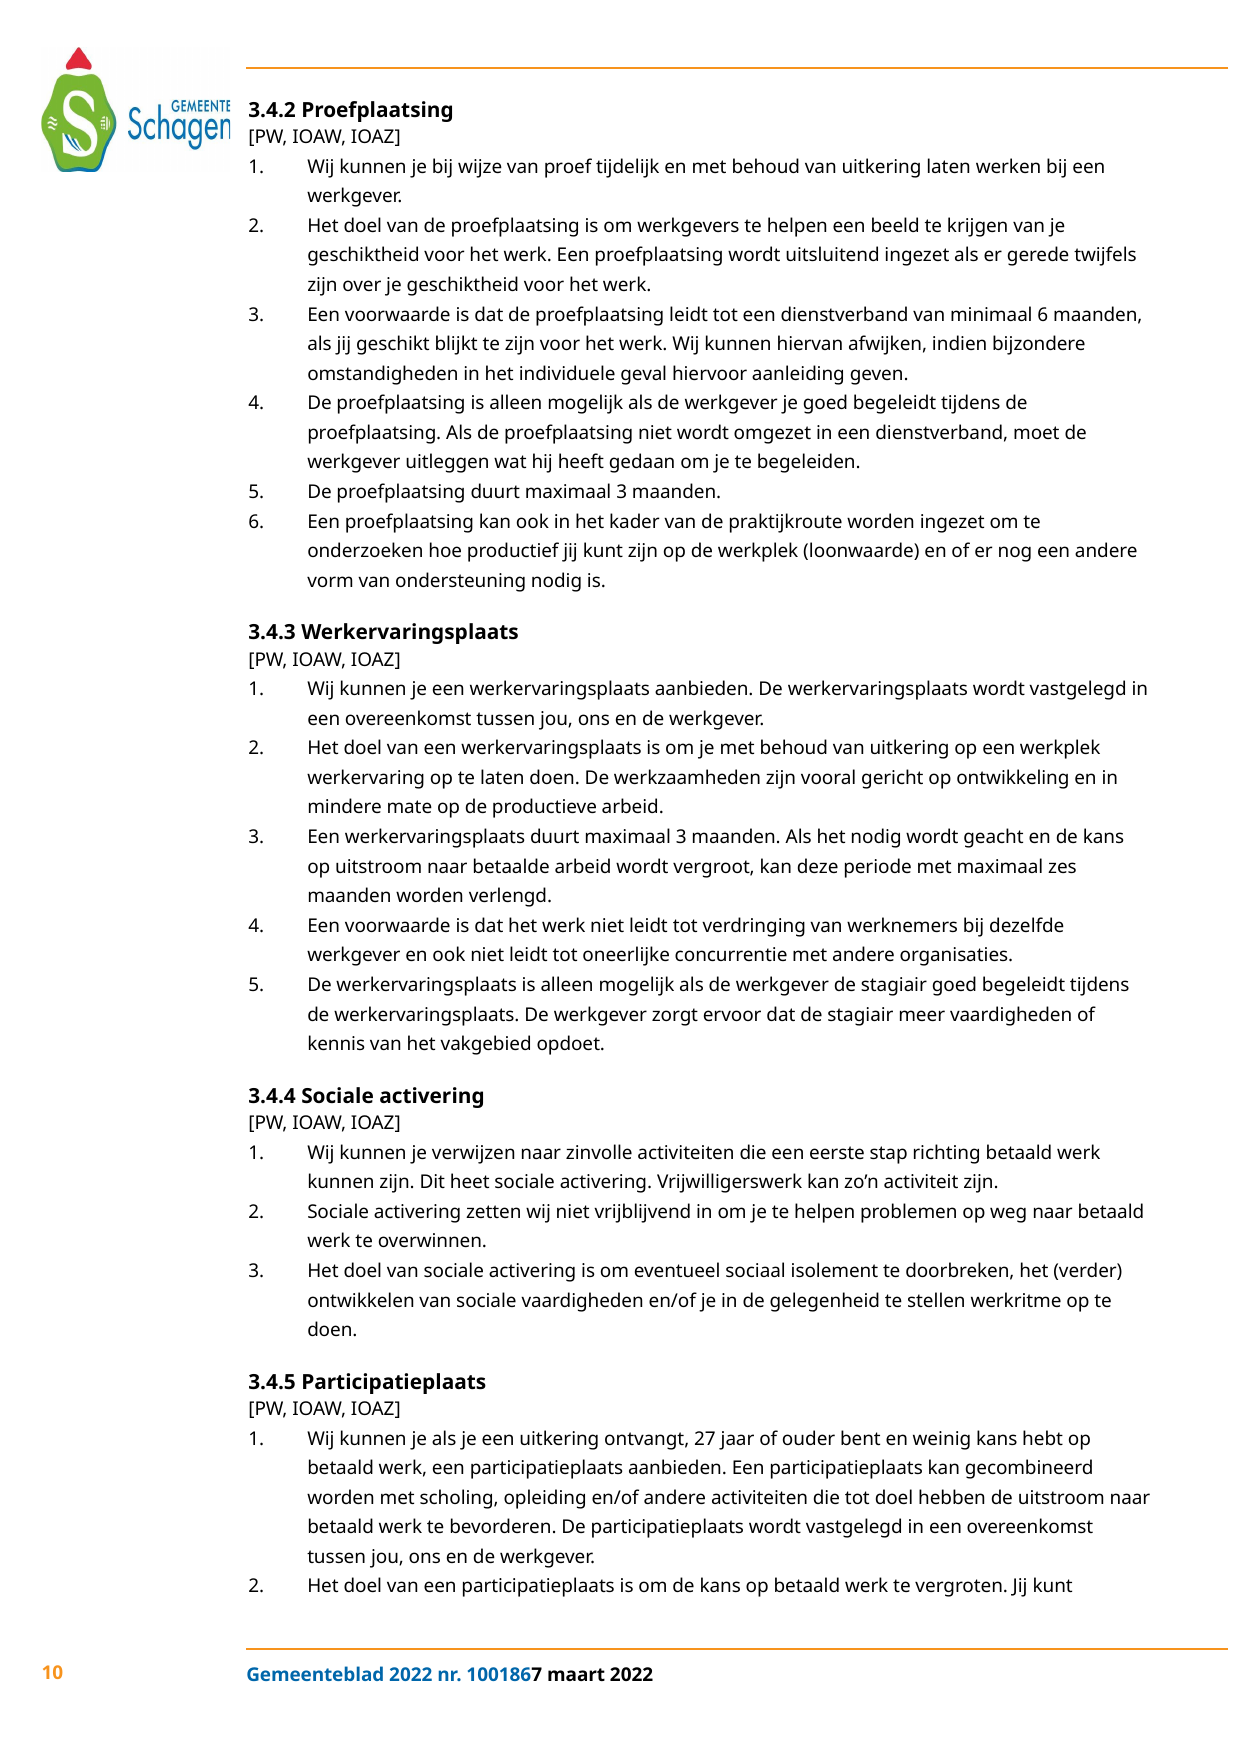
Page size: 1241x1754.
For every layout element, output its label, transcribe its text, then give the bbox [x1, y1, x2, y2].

list De werkervaringsplaats is alleen mogelijk als de werkgever de stagiair goed begeleidt tijdens de werkervaringsplaats. De werkgever zorgt ervoor dat de stagiair meer vaardigheden of kennis van het vakgebied opdoet. [248, 971, 1152, 1056]
picture [41, 47, 231, 172]
list Een voorwaarde is dat de proefplaatsing leidt tot een dienstverband van minimaal 6 maanden, als jij geschikt blijkt te zijn voor het werk. Wij kunnen hiervan afwijken, indien bijzondere omstandigheden in het individuele geval hiervoor aanleiding geven. [248, 301, 1152, 386]
list Sociale activering zetten wij niet vrijblijvend in om je te helpen problemen op weg naar betaald werk te overwinnen. [248, 1198, 1152, 1253]
list De proefplaatsing duurt maximaal 3 maanden. [248, 478, 1152, 504]
list Een proefplaatsing kan ook in het kader van de praktijkroute worden ingezet om te onderzoeken hoe productief jij kunt zijn op de werkplek (loonwaarde) en of er nog een andere vorm van ondersteuning nodig is. [248, 508, 1152, 593]
list Wij kunnen je als je een uitkering ontvangt, 27 jaar of ouder bent en weinig kans hebt op betaald werk, een participatieplaats aanbieden. Een participatieplaats kan gecombineerd worden met scholing, opleiding en/of andere activiteiten die tot doel hebben de uitstroom naar betaald werk te bevorderen. De participatieplaats wordt vastgelegd in een overeenkomst tussen jou, ons en de werkgever. [248, 1425, 1152, 1569]
text [PW, IOAW, IOAZ] [248, 1109, 1152, 1135]
list De proefplaatsing is alleen mogelijk als de werkgever je goed begeleidt tijdens de proefplaatsing. Als de proefplaatsing niet wordt omgezet in een dienstverband, moet de werkgever uitleggen wat hij heeft gedaan om je te begeleiden. [248, 389, 1152, 474]
list Het doel van sociale activering is om eventueel sociaal isolement te doorbreken, het (verder) ontwikkelen van sociale vaardigheden en/of je in de gelegenheid te stellen werkritme op te doen. [248, 1257, 1152, 1342]
text 3.4.3 Werkervaringsplaats [248, 617, 1152, 646]
list Het doel van een werkervaringsplaats is om je met behoud van uitkering op een werkplek werkervaring op te laten doen. De werkzaamheden zijn vooral gericht op ontwikkeling en in mindere mate op de productieve arbeid. [248, 734, 1152, 819]
text 3.4.5 Participatieplaats [248, 1367, 1152, 1395]
text [PW, IOAW, IOAZ] [248, 646, 1152, 672]
text [PW, IOAW, IOAZ] [248, 123, 1152, 149]
list Wij kunnen je bij wijze van proef tijdelijk en met behoud van uitkering laten werken bij een werkgever. [248, 153, 1152, 208]
text 3.4.2 Proefplaatsing [248, 95, 1152, 123]
list Wij kunnen je verwijzen naar zinvolle activiteiten die een eerste stap richting betaald werk kunnen zijn. Dit heet sociale activering. Vrijwilligerswerk kan zo’n activiteit zijn. [248, 1139, 1152, 1194]
list Een werkervaringsplaats duurt maximaal 3 maanden. Als het nodig wordt geacht en de kans op uitstroom naar betaalde arbeid wordt vergroot, kan deze periode met maximaal zes maanden worden verlengd. [248, 823, 1152, 908]
text [PW, IOAW, IOAZ] [248, 1395, 1152, 1421]
list Wij kunnen je een werkervaringsplaats aanbieden. De werkervaringsplaats wordt vastgelegd in een overeenkomst tussen jou, ons en de werkgever. [248, 675, 1152, 731]
list Het doel van de proefplaatsing is om werkgevers te helpen een beeld te krijgen van je geschiktheid voor het werk. Een proefplaatsing wordt uitsluitend ingezet als er gerede twijfels zijn over je geschiktheid voor het werk. [248, 212, 1152, 297]
list Een voorwaarde is dat het werk niet leidt tot verdringing van werknemers bij dezelfde werkgever en ook niet leidt tot oneerlijke concurrentie met andere organisaties. [248, 912, 1152, 967]
text 3.4.4 Sociale activering [248, 1081, 1152, 1109]
list Het doel van een participatieplaats is om de kans op betaald werk te vergroten. Jij kunt [248, 1573, 1152, 1598]
